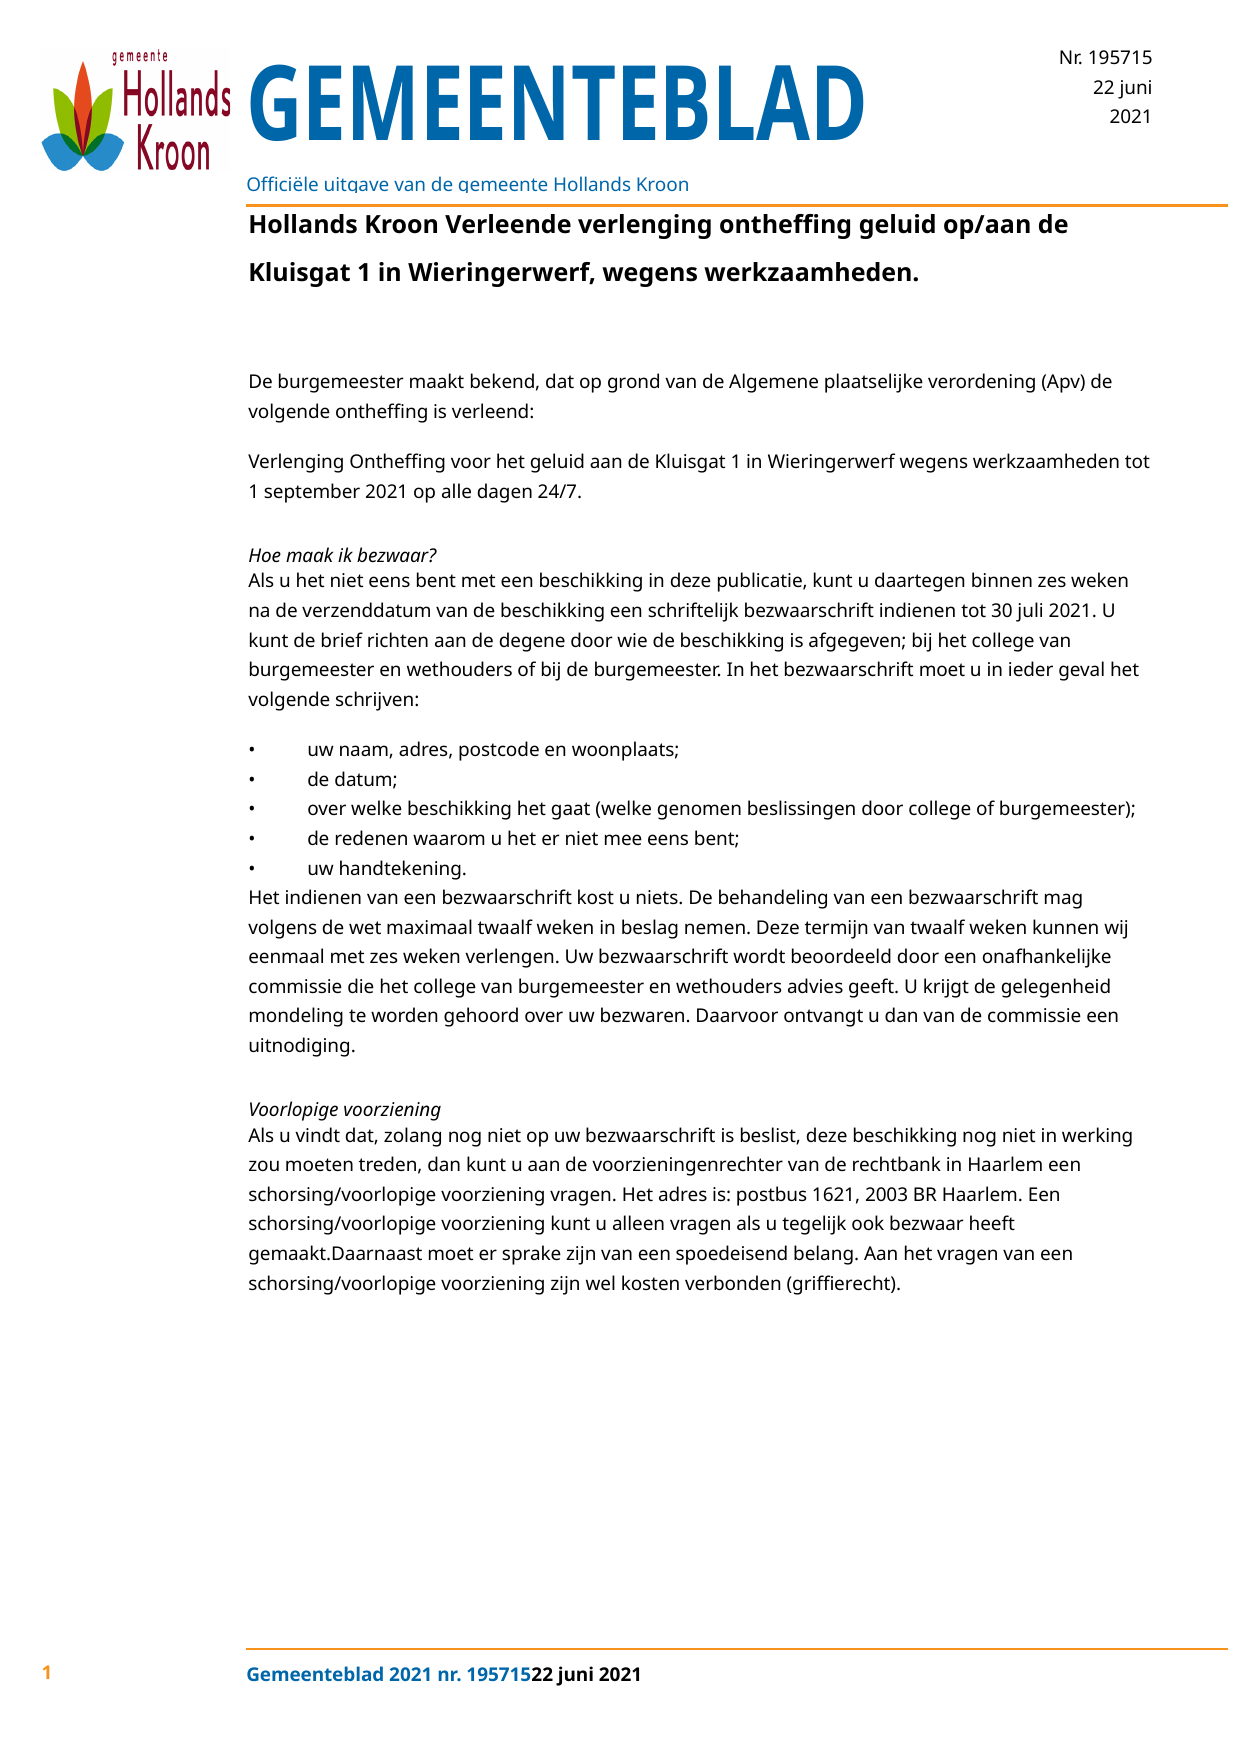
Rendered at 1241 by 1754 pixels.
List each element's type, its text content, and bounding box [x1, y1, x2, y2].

picture [41, 47, 231, 172]
text Verlenging Ontheffing voor het geluid aan de Kluisgat 1 in Wieringerwerf wegens werkzaamheden tot 1 september 2021 op alle dagen 24/7. [248, 448, 1152, 504]
text Het indienen van een bezwaarschrift kost u niets. De behandeling van een bezwaarschrift mag volgens de wet maximaal twaalf weken in beslag nemen. Deze termijn van twaalf weken kunnen wij eenmaal met zes weken verlengen. Uw bezwaarschrift wordt beoordeeld door een onafhankelijke commissie die het college van burgemeester en wethouders advies geeft. U krijgt de gelegenheid mondeling te worden gehoord over uw bezwaren. Daarvoor ontvangt u dan van de commissie een uitnodiging. [248, 884, 1152, 1058]
text Hollands Kroon Verleende verlenging ontheffing geluid op/aan de Kluisgat 1 in Wieringerwerf, wegens werkzaamheden. [248, 207, 1152, 288]
list uw naam, adres, postcode en woonplaats; [248, 736, 1152, 762]
text Als u het niet eens bent met een beschikking in deze publicatie, kunt u daartegen binnen zes weken na de verzenddatum van de beschikking een schriftelijk bezwaarschrift indienen tot 30 juli 2021. U kunt de brief richten aan de degene door wie de beschikking is afgegeven; bij het college van burgemeester en wethouders of bij de burgemeester. In het bezwaarschrift moet u in ieder geval het volgende schrijven: [248, 568, 1152, 712]
text Voorlopige voorziening [248, 1096, 1152, 1122]
text De burgemeester maakt bekend, dat op grond van de Algemene plaatselijke verordening (Apv) de volgende ontheffing is verleend: [248, 368, 1152, 424]
list over welke beschikking het gaat (welke genomen beslissingen door college of burgemeester); [248, 796, 1152, 821]
list uw handtekening. [248, 855, 1152, 880]
list de datum; [248, 766, 1152, 792]
text Hoe maak ik bezwaar? [248, 542, 1152, 568]
list de redenen waarom u het er niet mee eens bent; [248, 825, 1152, 851]
text Als u vindt dat, zolang nog niet op uw bezwaarschrift is beslist, deze beschikking nog niet in werking zou moeten treden, dan kunt u aan de voorzieningenrechter van de rechtbank in Haarlem een schorsing/voorlopige voorziening vragen. Het adres is: postbus 1621, 2003 BR Haarlem. Een schorsing/voorlopige voorziening kunt u alleen vragen als u tegelijk ook bezwaar heeft gemaakt.Daarnaast moet er sprake zijn van een spoedeisend belang. Aan het vragen van een schorsing/voorlopige voorziening zijn wel kosten verbonden (griffierecht). [248, 1122, 1152, 1296]
